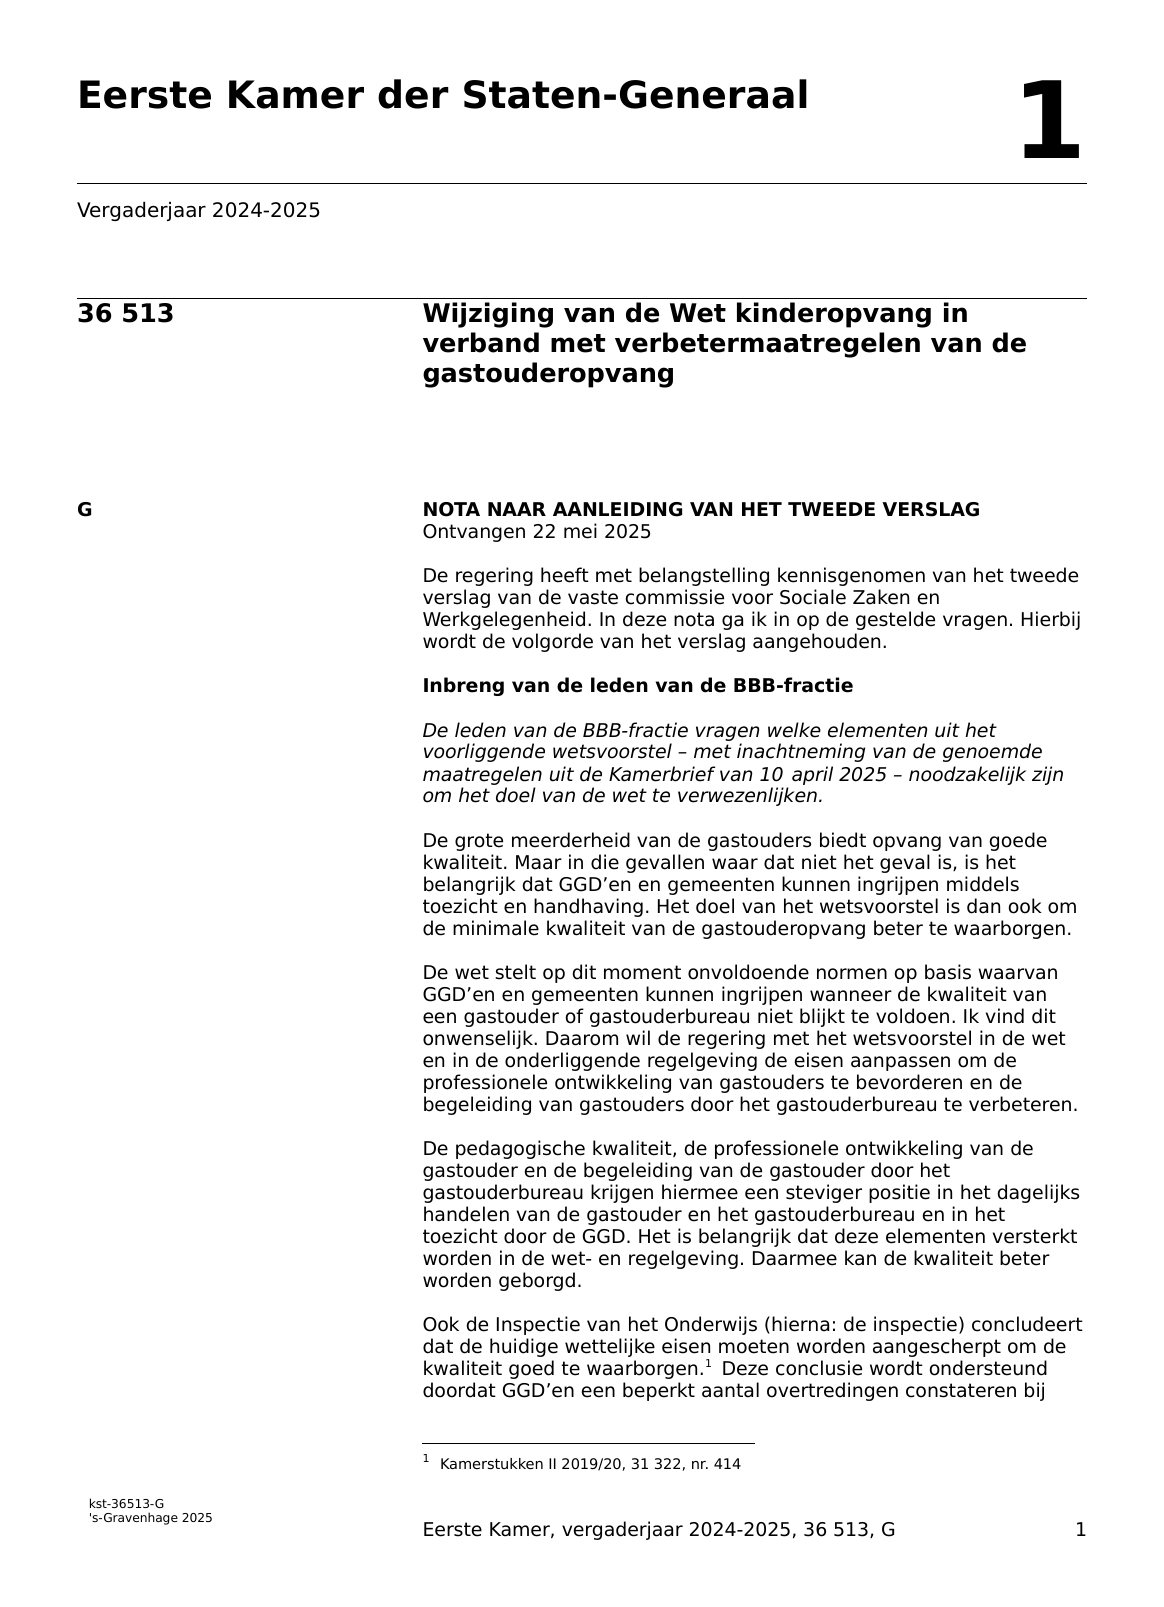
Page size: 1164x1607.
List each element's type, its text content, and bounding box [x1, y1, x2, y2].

text Ontvangen 22 mei 2025 [422, 521, 1087, 543]
table_cell Vergaderjaar 2024-2025 [77, 184, 1087, 298]
text kst-36513-G [88, 1497, 323, 1511]
text De pedagogische kwaliteit, de professionele ontwikkeling van de gastouder en de begeleiding van de gastouder door het gastouderbureau krijgen hiermee een steviger positie in het dagelijks handelen van de gastouder en het gastouderbureau en in het toezicht door de GGD. Het is belangrijk dat deze elementen versterkt worden in de wet- en regelgeving. Daarmee kan de kwaliteit beter worden geborgd. [422, 1138, 1087, 1292]
text De grote meerderheid van de gastouders biedt opvang van goede kwaliteit. Maar in die gevallen waar dat niet het geval is, is het belangrijk dat GGD’en en gemeenten kunnen ingrijpen middels toezicht en handhaving. Het doel van het wetsvoorstel is dan ook om de minimale kwaliteit van de gastouderopvang beter te waarborgen. [422, 829, 1087, 939]
text Ook de Inspectie van het Onderwijs (hierna: de inspectie) concludeert dat de huidige wettelijke eisen moeten worden aangescherpt om de kwaliteit goed te waarborgen. Deze conclusie wordt ondersteund doordat GGD’en een beperkt aantal overtredingen constateren bij [422, 1314, 1087, 1402]
table_header Eerste Kamer der Staten-Generaal [77, 59, 886, 183]
text De wet stelt op dit moment onvoldoende normen op basis waarvan GGD’en en gemeenten kunnen ingrijpen wanneer de kwaliteit van een gastouder of gastouderbureau niet blijkt te voldoen. Ik vind dit onwenselijk. Daarom wil de regering met het wetsvoorstel in de wet en in de onderliggende regelgeving de eisen aanpassen om de professionele ontwikkeling van gastouders te bevorderen en de begeleiding van gastouders door het gastouderbureau te verbeteren. [422, 962, 1087, 1116]
subtitle Inbreng van de leden van de BBB-fractie [422, 675, 1087, 697]
subtitle 36 513 Wijziging van de Wet kinderopvang in verband met verbetermaatregelen van de gastouderopvang [77, 299, 1087, 388]
subtitle G NOTA NAAR AANLEIDING VAN HET TWEEDE VERSLAG [77, 499, 1087, 521]
text 's-Gravenhage 2025 [88, 1511, 323, 1525]
text De regering heeft met belangstelling kennisgenomen van het tweede verslag van de vaste commissie voor Sociale Zaken en Werkgelegenheid. In deze nota ga ik in op de gestelde vragen. Hierbij wordt de volgorde van het verslag aangehouden. [422, 565, 1087, 653]
text De leden van de BBB-fractie vragen welke elementen uit het voorliggende wetsvoorstel – met inachtneming van de genoemde maatregelen uit de Kamerbrief van 10 april 2025 – noodzakelijk zijn om het doel van de wet te verwezenlijken. [422, 719, 1087, 807]
text Kamerstukken II 2019/20, 31 322, nr. 414 [422, 1452, 1087, 1474]
table_header 1 [886, 59, 1087, 183]
